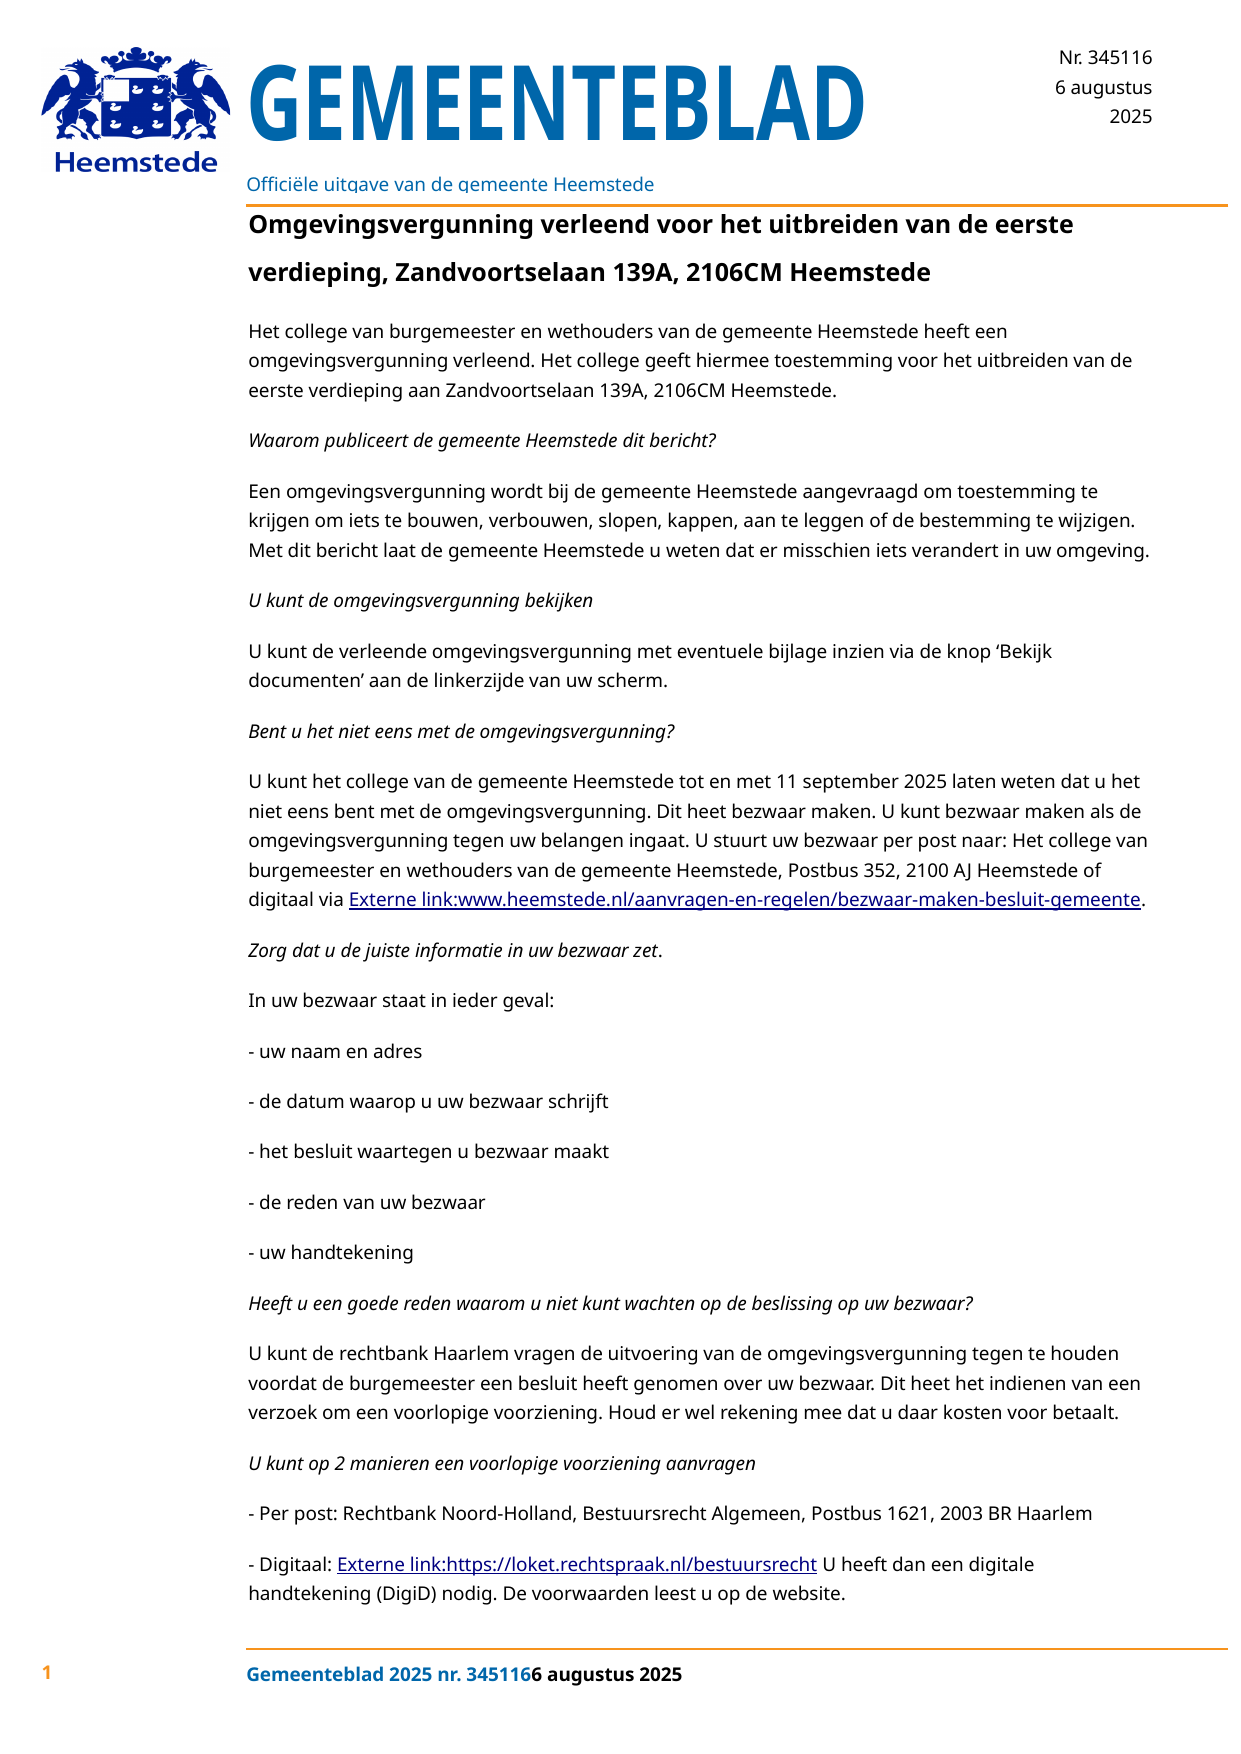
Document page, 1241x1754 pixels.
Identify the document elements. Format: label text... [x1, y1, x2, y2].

text In uw bezwaar staat in ieder geval: [248, 987, 1152, 1013]
text - de datum waarop u uw bezwaar schrijft [248, 1088, 1152, 1114]
text Heeft u een goede reden waarom u niet kunt wachten op de beslissing op uw bezwaar? [248, 1290, 1152, 1316]
text - de reden van uw bezwaar [248, 1189, 1152, 1215]
text U kunt het college van de gemeente Heemstede tot en met 11 september 2025 laten weten dat u het niet eens bent met de omgevingsvergunning. Dit heet bezwaar maken. U kunt bezwaar maken als de omgevingsvergunning tegen uw belangen ingaat. U stuurt uw bezwaar per post naar: Het college van burgemeester en wethouders van de gemeente Heemstede, Postbus 352, 2100 AJ Heemstede of digitaal via Externe link:www.heemstede.nl/aanvragen-en-regelen/bezwaar-maken-besluit-gemeente. [248, 768, 1152, 912]
text U kunt de verleende omgevingsvergunning met eventuele bijlage inzien via de knop ‘Bekijk documenten’ aan de linkerzijde van uw scherm. [248, 638, 1152, 693]
text U kunt de rechtbank Haarlem vragen de uitvoering van de omgevingsvergunning tegen te houden voordat de burgemeester een besluit heeft genomen over uw bezwaar. Dit heet het indienen van een verzoek om een voorlopige voorziening. Houd er wel rekening mee dat u daar kosten voor betaalt. [248, 1340, 1152, 1425]
text - het besluit waartegen u bezwaar maakt [248, 1139, 1152, 1164]
text Zorg dat u de juiste informatie in uw bezwaar zet. [248, 937, 1152, 963]
text - uw handtekening [248, 1239, 1152, 1265]
text U kunt op 2 manieren een voorlopige voorziening aanvragen [248, 1450, 1152, 1476]
text - Digitaal: Externe link:https://loket.rechtspraak.nl/bestuursrecht U heeft dan een digitale handtekening (DigiD) nodig. De voorwaarden leest u op de website. [248, 1551, 1152, 1606]
picture [41, 47, 231, 172]
text - uw naam en adres [248, 1038, 1152, 1064]
text Het college van burgemeester en wethouders van de gemeente Heemstede heeft een omgevingsvergunning verleend. Het college geeft hiermee toestemming voor het uitbreiden van de eerste verdieping aan Zandvoortselaan 139A, 2106CM Heemstede. [248, 318, 1152, 403]
text Waarom publiceert de gemeente Heemstede dit bericht? [248, 427, 1152, 453]
text Bent u het niet eens met de omgevingsvergunning? [248, 718, 1152, 744]
text Een omgevingsvergunning wordt bij de gemeente Heemstede aangevraagd om toestemming te krijgen om iets te bouwen, verbouwen, slopen, kappen, aan te leggen of de bestemming te wijzigen. Met dit bericht laat de gemeente Heemstede u weten dat er misschien iets verandert in uw omgeving. [248, 478, 1152, 563]
text Omgevingsvergunning verleend voor het uitbreiden van de eerste verdieping, Zandvoortselaan 139A, 2106CM Heemstede [248, 207, 1152, 288]
text U kunt de omgevingsvergunning bekijken [248, 587, 1152, 613]
text - Per post: Rechtbank Noord-Holland, Bestuursrecht Algemeen, Postbus 1621, 2003 BR Haarlem [248, 1500, 1152, 1526]
